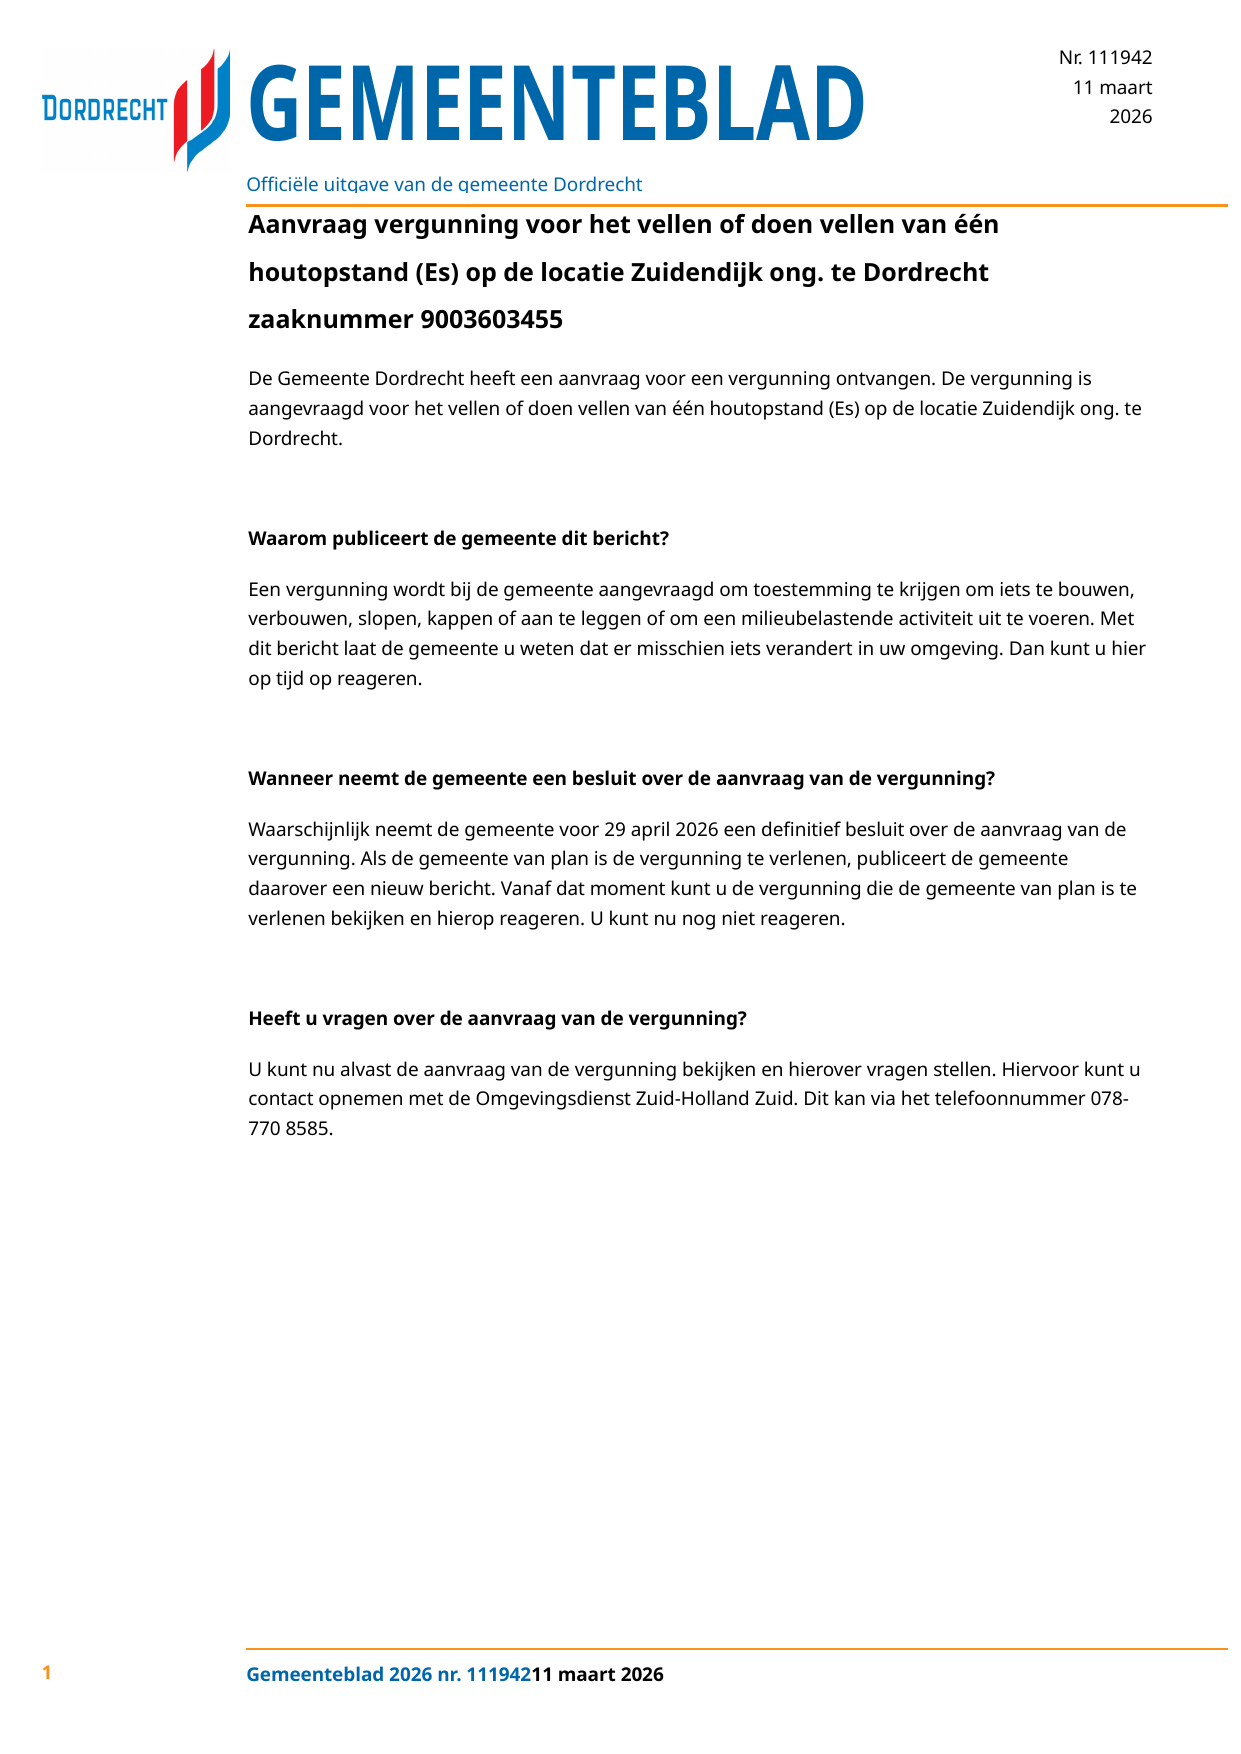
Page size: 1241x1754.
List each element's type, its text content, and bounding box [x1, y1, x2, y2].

text Wanneer neemt de gemeente een besluit over de aanvraag van de vergunning? [248, 766, 1152, 791]
text Waarschijnlijk neemt de gemeente voor 29 april 2026 een definitief besluit over de aanvraag van de vergunning. Als de gemeente van plan is de vergunning te verlenen, publiceert de gemeente daarover een nieuw bericht. Vanaf dat moment kunt u de vergunning die de gemeente van plan is te verlenen bekijken en hierop reageren. U kunt nu nog niet reageren. [248, 816, 1152, 930]
text De Gemeente Dordrecht heeft een aanvraag voor een vergunning ontvangen. De vergunning is aangevraagd voor het vellen of doen vellen van één houtopstand (Es) op de locatie Zuidendijk ong. te Dordrecht. [248, 366, 1152, 450]
text Heeft u vragen over de aanvraag van de vergunning? [248, 1006, 1152, 1031]
text Aanvraag vergunning voor het vellen of doen vellen van één houtopstand (Es) op de locatie Zuidendijk ong. te Dordrecht zaaknummer 9003603455 [248, 207, 1152, 336]
picture [41, 47, 231, 172]
text U kunt nu alvast de aanvraag van de vergunning bekijken en hierover vragen stellen. Hiervoor kunt u contact opnemen met de Omgevingsdienst Zuid-Holland Zuid. Dit kan via het telefoonnummer 078-770 8585. [248, 1056, 1152, 1141]
text Een vergunning wordt bij de gemeente aangevraagd om toestemming te krijgen om iets te bouwen, verbouwen, slopen, kappen of aan te leggen of om een milieubelastende activiteit uit te voeren. Met dit bericht laat de gemeente u weten dat er misschien iets verandert in uw omgeving. Dan kunt u hier op tijd op reageren. [248, 576, 1152, 690]
text Waarom publiceert de gemeente dit bericht? [248, 526, 1152, 551]
